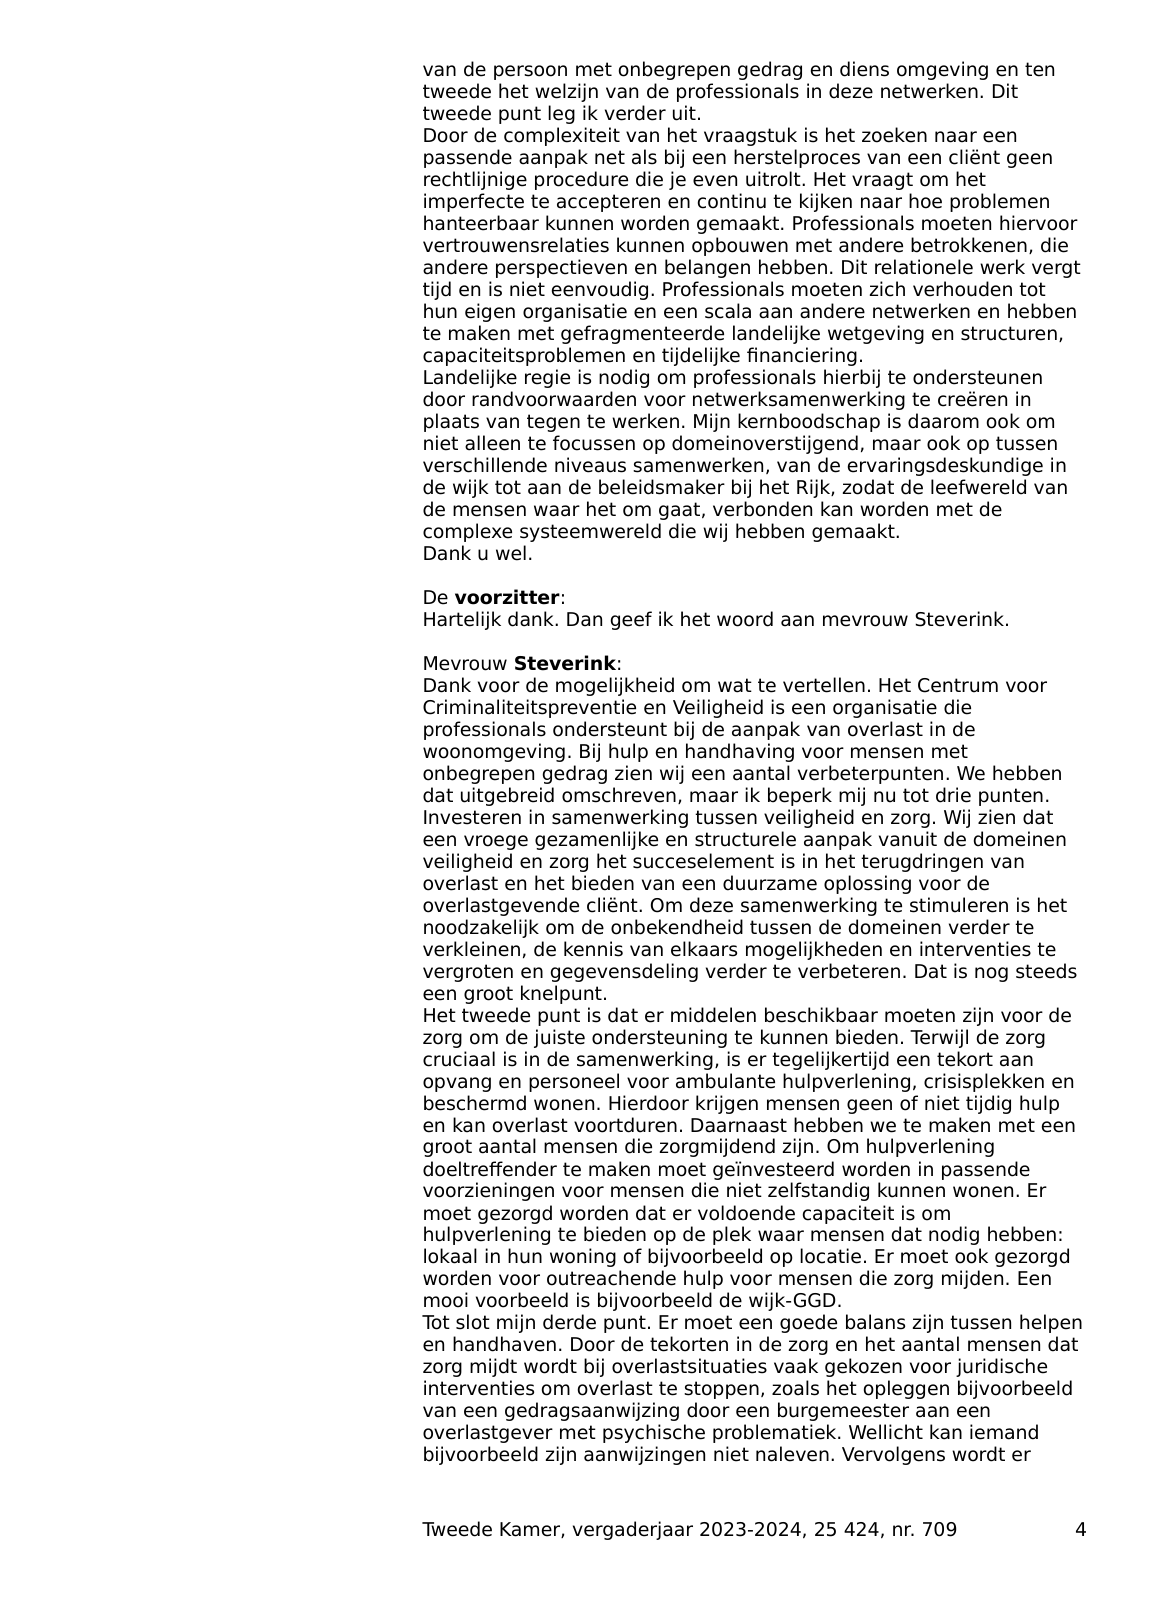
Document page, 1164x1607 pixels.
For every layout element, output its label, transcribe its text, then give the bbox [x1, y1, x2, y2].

text Het tweede punt is dat er middelen beschikbaar moeten zijn voor de zorg om de juiste ondersteuning te kunnen bieden. Terwijl de zorg cruciaal is in de samenwerking, is er tegelijkertijd een tekort aan opvang en personeel voor ambulante hulpverlening, crisisplekken en beschermd wonen. Hierdoor krijgen mensen geen of niet tijdig hulp en kan overlast voortduren. Daarnaast hebben we te maken met een groot aantal mensen die zorgmijdend zijn. Om hulpverlening doeltreffender te maken moet geïnvesteerd worden in passende voorzieningen voor mensen die niet zelfstandig kunnen wonen. Er moet gezorgd worden dat er voldoende capaciteit is om hulpverlening te bieden op de plek waar mensen dat nodig hebben: lokaal in hun woning of bijvoorbeeld op locatie. Er moet ook gezorgd worden voor outreachende hulp voor mensen die zorg mijden. Een mooi voorbeeld is bijvoorbeeld de wijk-GGD. [422, 1004, 1087, 1312]
text Mevrouw Steverink: [422, 653, 1087, 675]
text De voorzitter: [422, 587, 1087, 609]
text van de persoon met onbegrepen gedrag en diens omgeving en ten tweede het welzijn van de professionals in deze netwerken. Dit tweede punt leg ik verder uit. [422, 59, 1087, 125]
text Landelijke regie is nodig om professionals hierbij te ondersteunen door randvoorwaarden voor netwerksamenwerking te creëren in plaats van tegen te werken. Mijn kernboodschap is daarom ook om niet alleen te focussen op domeinoverstijgend, maar ook op tussen verschillende niveaus samenwerken, van de ervaringsdeskundige in de wijk tot aan de beleidsmaker bij het Rijk, zodat de leefwereld van de mensen waar het om gaat, verbonden kan worden met de complexe systeemwereld die wij hebben gemaakt. [422, 367, 1087, 543]
text Tot slot mijn derde punt. Er moet een goede balans zijn tussen helpen en handhaven. Door de tekorten in de zorg en het aantal mensen dat zorg mijdt wordt bij overlastsituaties vaak gekozen voor juridische interventies om overlast te stoppen, zoals het opleggen bijvoorbeeld van een gedragsaanwijzing door een burgemeester aan een overlastgever met psychische problematiek. Wellicht kan iemand bijvoorbeeld zijn aanwijzingen niet naleven. Vervolgens wordt er [422, 1312, 1087, 1466]
text Dank u wel. [422, 543, 1087, 564]
text Hartelijk dank. Dan geef ik het woord aan mevrouw Steverink. [422, 609, 1087, 631]
text Door de complexiteit van het vraagstuk is het zoeken naar een passende aanpak net als bij een herstelproces van een cliënt geen rechtlijnige procedure die je even uitrolt. Het vraagt om het imperfecte te accepteren en continu te kijken naar hoe problemen hanteerbaar kunnen worden gemaakt. Professionals moeten hiervoor vertrouwensrelaties kunnen opbouwen met andere betrokkenen, die andere perspectieven en belangen hebben. Dit relationele werk vergt tijd en is niet eenvoudig. Professionals moeten zich verhouden tot hun eigen organisatie en een scala aan andere netwerken en hebben te maken met gefragmenteerde landelijke wetgeving en structuren, capaciteitsproblemen en tijdelijke financiering. [422, 125, 1087, 367]
text Dank voor de mogelijkheid om wat te vertellen. Het Centrum voor Criminaliteitspreventie en Veiligheid is een organisatie die professionals ondersteunt bij de aanpak van overlast in de woonomgeving. Bij hulp en handhaving voor mensen met onbegrepen gedrag zien wij een aantal verbeterpunten. We hebben dat uitgebreid omschreven, maar ik beperk mij nu tot drie punten. [422, 675, 1087, 807]
text Investeren in samenwerking tussen veiligheid en zorg. Wij zien dat een vroege gezamenlijke en structurele aanpak vanuit de domeinen veiligheid en zorg het succeselement is in het terugdringen van overlast en het bieden van een duurzame oplossing voor de overlastgevende cliënt. Om deze samenwerking te stimuleren is het noodzakelijk om de onbekendheid tussen de domeinen verder te verkleinen, de kennis van elkaars mogelijkheden en interventies te vergroten en gegevensdeling verder te verbeteren. Dat is nog steeds een groot knelpunt. [422, 807, 1087, 1004]
